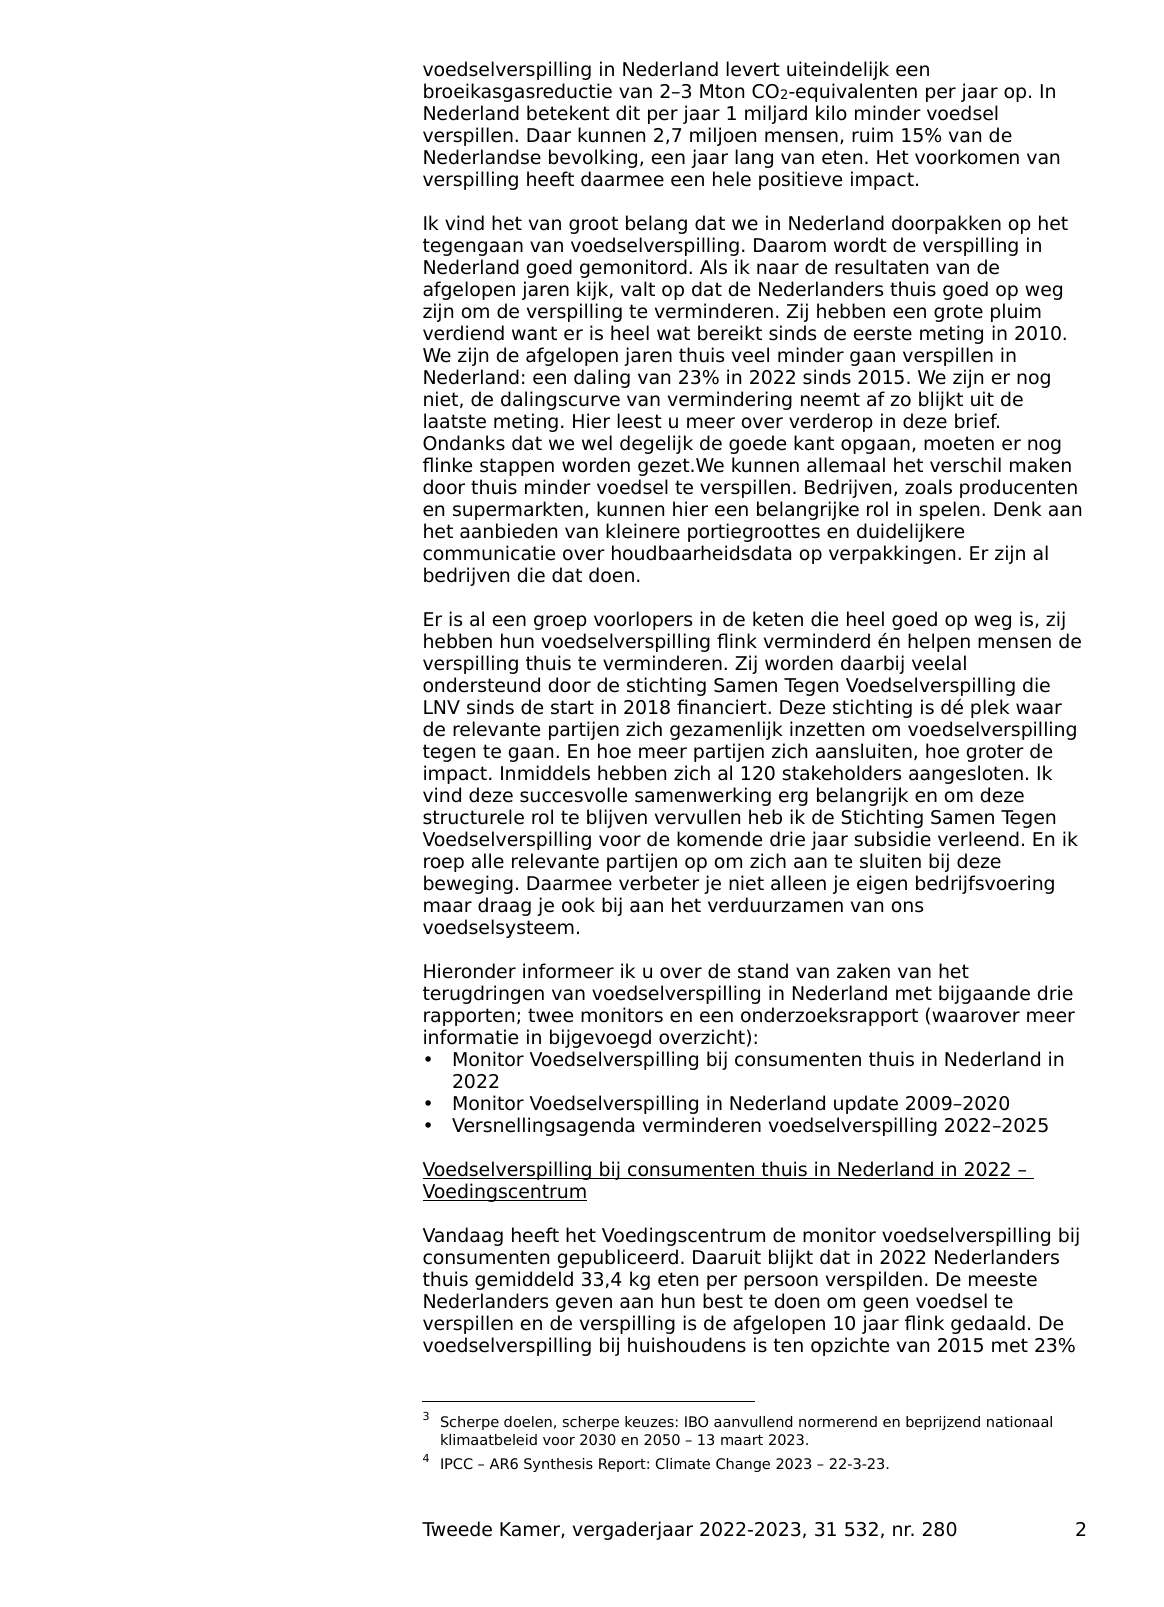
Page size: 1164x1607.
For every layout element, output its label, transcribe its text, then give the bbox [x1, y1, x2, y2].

text Ik vind het van groot belang dat we in Nederland doorpakken op het tegengaan van voedselverspilling. Daarom wordt de verspilling in Nederland goed gemonitord. Als ik naar de resultaten van de afgelopen jaren kijk, valt op dat de Nederlanders thuis goed op weg zijn om de verspilling te verminderen. Zij hebben een grote pluim verdiend want er is heel wat bereikt sinds de eerste meting in 2010. We zijn de afgelopen jaren thuis veel minder gaan verspillen in Nederland: een daling van 23% in 2022 sinds 2015. We zijn er nog niet, de dalingscurve van vermindering neemt af zo blijkt uit de laatste meting. Hier leest u meer over verderop in deze brief. Ondanks dat we wel degelijk de goede kant opgaan, moeten er nog flinke stappen worden gezet.We kunnen allemaal het verschil maken door thuis minder voedsel te verspillen. Bedrijven, zoals producenten en supermarkten, kunnen hier een belangrijke rol in spelen. Denk aan het aanbieden van kleinere portiegroottes en duidelijkere communicatie over houdbaarheidsdata op verpakkingen. Er zijn al bedrijven die dat doen. [422, 213, 1087, 587]
text • Monitor Voedselverspilling in Nederland update 2009–2020 [422, 1093, 1087, 1115]
text • Monitor Voedselverspilling bij consumenten thuis in Nederland in 2022 [422, 1049, 1087, 1093]
text Vandaag heeft het Voedingscentrum de monitor voedselverspilling bij consumenten gepubliceerd. Daaruit blijkt dat in 2022 Nederlanders thuis gemiddeld 33,4 kg eten per persoon verspilden. De meeste Nederlanders geven aan hun best te doen om geen voedsel te verspillen en de verspilling is de afgelopen 10 jaar flink gedaald. De voedselverspilling bij huishoudens is ten opzichte van 2015 met 23% [422, 1225, 1087, 1357]
subtitle Voedselverspilling bij consumenten thuis in Nederland in 2022 – Voedingscentrum [422, 1159, 1087, 1203]
text IPCC – AR6 Synthesis Report: Climate Change 2023 – 22-3-23. [422, 1452, 1087, 1474]
text Scherpe doelen, scherpe keuzes: IBO aanvullend normerend en beprijzend nationaal klimaatbeleid voor 2030 en 2050 – 13 maart 2023. [422, 1410, 1087, 1449]
text Hieronder informeer ik u over de stand van zaken van het terugdringen van voedselverspilling in Nederland met bijgaande drie rapporten; twee monitors en een onderzoeksrapport (waarover meer informatie in bijgevoegd overzicht): [422, 961, 1087, 1049]
text Er is al een groep voorlopers in de keten die heel goed op weg is, zij hebben hun voedselverspilling flink verminderd én helpen mensen de verspilling thuis te verminderen. Zij worden daarbij veelal ondersteund door de stichting Samen Tegen Voedselverspilling die LNV sinds de start in 2018 financiert. Deze stichting is dé plek waar de relevante partijen zich gezamenlijk inzetten om voedselverspilling tegen te gaan. En hoe meer partijen zich aansluiten, hoe groter de impact. Inmiddels hebben zich al 120 stakeholders aangesloten. Ik vind deze succesvolle samenwerking erg belangrijk en om deze structurele rol te blijven vervullen heb ik de Stichting Samen Tegen Voedselverspilling voor de komende drie jaar subsidie verleend. En ik roep alle relevante partijen op om zich aan te sluiten bij deze beweging. Daarmee verbeter je niet alleen je eigen bedrijfsvoering maar draag je ook bij aan het verduurzamen van ons voedselsysteem. [422, 609, 1087, 939]
text voedselverspilling in Nederland levert uiteindelijk een broeikasgasreductie van 2–3 Mton CO2-equivalenten per jaar op. In Nederland betekent dit per jaar 1 miljard kilo minder voedsel verspillen. Daar kunnen 2,7 miljoen mensen, ruim 15% van de Nederlandse bevolking, een jaar lang van eten. Het voorkomen van verspilling heeft daarmee een hele positieve impact. [422, 59, 1087, 191]
text • Versnellingsagenda verminderen voedselverspilling 2022–2025 [422, 1115, 1087, 1137]
